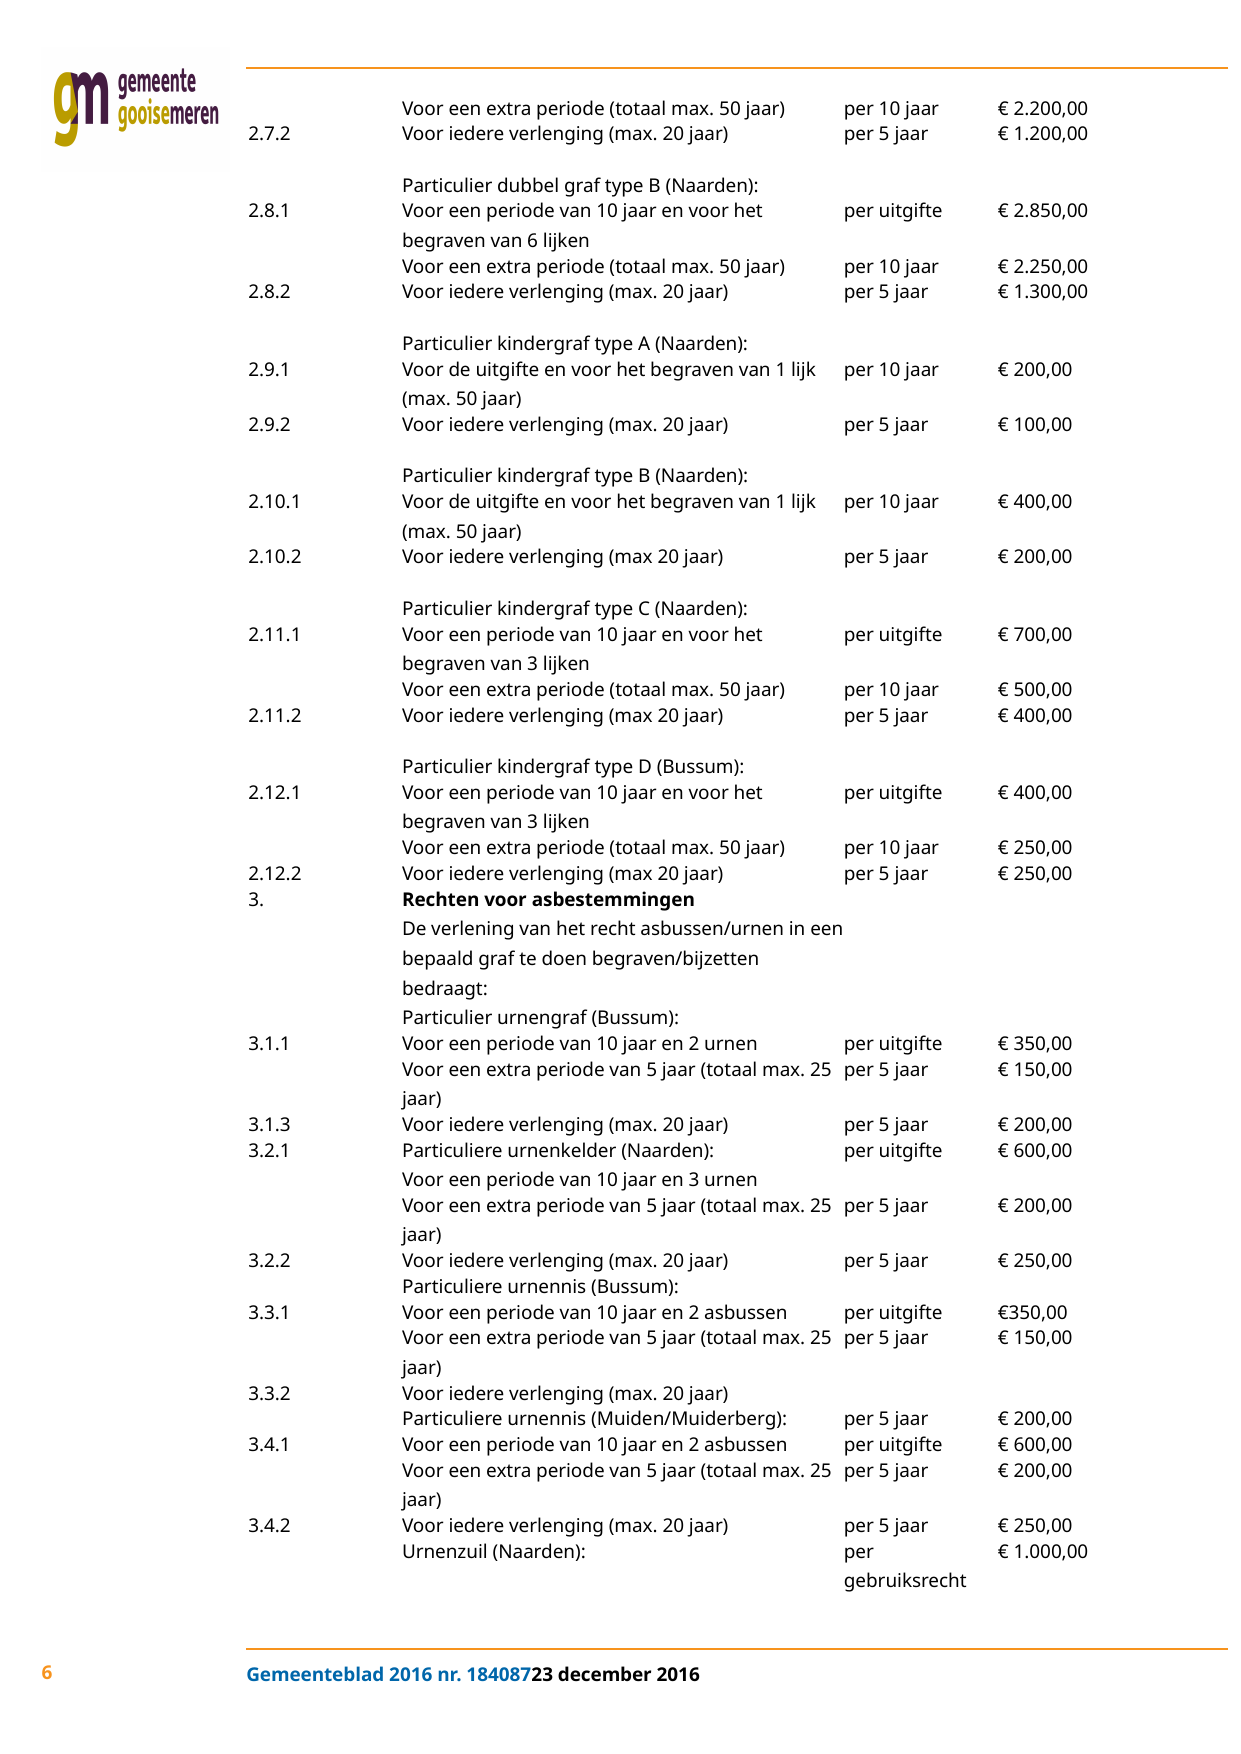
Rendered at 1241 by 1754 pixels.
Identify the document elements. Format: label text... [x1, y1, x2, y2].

table_cell per 10 jaar [844, 253, 998, 279]
table_cell Voor de uitgifte en voor het begraven van 1 lijk (max. 50 jaar) [402, 356, 844, 411]
table_cell € 400,00 [998, 779, 1152, 834]
table_cell Voor iedere verlenging (max. 20 jaar) [402, 1380, 844, 1406]
table_cell € 600,00 [998, 1137, 1152, 1192]
table_cell [998, 1273, 1152, 1299]
table_cell [402, 437, 844, 463]
table_cell Voor iedere verlenging (max. 20 jaar) [402, 1248, 844, 1273]
table_cell 3.3.1 [248, 1299, 402, 1324]
table_cell per 5 jaar [844, 1248, 998, 1273]
table_cell [844, 330, 998, 356]
table_cell per gebruiksrecht [844, 1538, 998, 1593]
table_cell Voor een periode van 10 jaar en voor het begraven van 3 lijken [402, 621, 844, 676]
table_cell € 500,00 [998, 676, 1152, 702]
table_cell [248, 305, 402, 330]
table_cell [844, 595, 998, 621]
table_cell Voor de uitgifte en voor het begraven van 1 lijk (max. 50 jaar) [402, 489, 844, 544]
table_cell [998, 1380, 1152, 1406]
table_cell Voor een extra periode van 5 jaar (totaal max. 25 jaar) [402, 1457, 844, 1512]
table_cell per 5 jaar [844, 1325, 998, 1380]
table_cell [998, 305, 1152, 330]
table_cell Voor iedere verlenging (max. 20 jaar) [402, 411, 844, 437]
table_cell € 250,00 [998, 1513, 1152, 1538]
table_cell Voor een extra periode (totaal max. 50 jaar) [402, 253, 844, 279]
table_cell [248, 1273, 402, 1299]
table_cell Particulier kindergraf type A (Naarden): [402, 330, 844, 356]
table_cell € 1.300,00 [998, 279, 1152, 304]
table_cell Voor een periode van 10 jaar en voor het begraven van 3 lijken [402, 779, 844, 834]
table_cell [998, 886, 1152, 1030]
table_cell € 200,00 [998, 1192, 1152, 1247]
table_cell per 10 jaar [844, 95, 998, 121]
table_cell 2.8.2 [248, 279, 402, 304]
table_cell [248, 676, 402, 702]
table_cell per 10 jaar [844, 835, 998, 860]
table_cell per 5 jaar [844, 1192, 998, 1247]
table_cell Voor een extra periode (totaal max. 50 jaar) [402, 95, 844, 121]
table_cell € 200,00 [998, 1406, 1152, 1431]
table_cell 2.10.2 [248, 544, 402, 569]
table_cell [844, 146, 998, 172]
table_cell € 2.200,00 [998, 95, 1152, 121]
table_cell [248, 330, 402, 356]
table_cell per uitgifte [844, 779, 998, 834]
table_cell per uitgifte [844, 1299, 998, 1324]
table_cell 3. [248, 886, 402, 1030]
table_cell € 150,00 [998, 1056, 1152, 1111]
table_cell Rechten voor asbestemmingen De verlening van het recht asbussen/urnen in een bepaald graf te doen begraven/bijzetten bedraagt: Particulier urnengraf (Bussum): [402, 886, 844, 1030]
table_cell per 5 jaar [844, 121, 998, 146]
table_cell Particulier kindergraf type B (Naarden): [402, 463, 844, 488]
table_cell Voor iedere verlenging (max. 20 jaar) [402, 121, 844, 146]
table_cell [248, 1325, 402, 1380]
table_cell per uitgifte [844, 1431, 998, 1457]
table_cell [248, 1192, 402, 1247]
table_cell [998, 728, 1152, 753]
table_cell [248, 253, 402, 279]
table_cell per 5 jaar [844, 1513, 998, 1538]
table_cell [998, 437, 1152, 463]
table_cell per 5 jaar [844, 544, 998, 569]
table_cell Voor iedere verlenging (max 20 jaar) [402, 860, 844, 886]
table_cell Particuliere urnennis (Muiden/Muiderberg): [402, 1406, 844, 1431]
table_cell [248, 1457, 402, 1512]
table_cell per uitgifte [844, 621, 998, 676]
table_cell € 400,00 [998, 702, 1152, 728]
table_cell [844, 1273, 998, 1299]
table_cell 3.1.3 [248, 1111, 402, 1137]
table_cell Voor een periode van 10 jaar en voor het begraven van 6 lijken [402, 198, 844, 253]
table_cell Voor een extra periode van 5 jaar (totaal max. 25 jaar) [402, 1325, 844, 1380]
table_cell € 200,00 [998, 356, 1152, 411]
table_cell 2.11.1 [248, 621, 402, 676]
table_cell 3.4.2 [248, 1513, 402, 1538]
table_cell [998, 172, 1152, 198]
table_cell € 700,00 [998, 621, 1152, 676]
table_cell 3.3.2 [248, 1380, 402, 1406]
table_cell € 200,00 [998, 1111, 1152, 1137]
table_cell per 5 jaar [844, 411, 998, 437]
table_cell [998, 146, 1152, 172]
table_cell [248, 595, 402, 621]
table_cell Voor een periode van 10 jaar en 2 asbussen [402, 1431, 844, 1457]
table_cell [844, 1380, 998, 1406]
table_cell [402, 570, 844, 595]
table_cell € 600,00 [998, 1431, 1152, 1457]
table_cell Voor een periode van 10 jaar en 2 asbussen [402, 1299, 844, 1324]
table_cell € 200,00 [998, 1457, 1152, 1512]
table_cell [844, 754, 998, 779]
table_cell per 10 jaar [844, 489, 998, 544]
table_cell [998, 754, 1152, 779]
table_cell [998, 330, 1152, 356]
table_cell [248, 172, 402, 198]
table_cell Voor een extra periode van 5 jaar (totaal max. 25 jaar) [402, 1056, 844, 1111]
table_cell [844, 570, 998, 595]
table_cell Voor iedere verlenging (max. 20 jaar) [402, 1513, 844, 1538]
table_cell Voor een extra periode (totaal max. 50 jaar) [402, 676, 844, 702]
table_cell per 10 jaar [844, 676, 998, 702]
table_cell € 2.250,00 [998, 253, 1152, 279]
table_cell [248, 1538, 402, 1593]
table_cell per uitgifte [844, 1137, 998, 1192]
table_cell per uitgifte [844, 1030, 998, 1056]
table_cell €350,00 [998, 1299, 1152, 1324]
table_cell [844, 305, 998, 330]
table_cell Voor iedere verlenging (max. 20 jaar) [402, 1111, 844, 1137]
table_cell 3.2.1 [248, 1137, 402, 1192]
table_cell per 5 jaar [844, 1406, 998, 1431]
table_cell per 5 jaar [844, 1056, 998, 1111]
table_cell Particulier dubbel graf type B (Naarden): [402, 172, 844, 198]
table_cell € 100,00 [998, 411, 1152, 437]
table_cell € 250,00 [998, 1248, 1152, 1273]
table_cell [248, 728, 402, 753]
table_cell Voor een extra periode (totaal max. 50 jaar) [402, 835, 844, 860]
table_cell 3.2.2 [248, 1248, 402, 1273]
table_cell [248, 1406, 402, 1431]
table_cell Particuliere urnennis (Bussum): [402, 1273, 844, 1299]
table_cell Particulier kindergraf type C (Naarden): [402, 595, 844, 621]
table_cell [248, 1056, 402, 1111]
table_cell per 5 jaar [844, 702, 998, 728]
table_cell [248, 146, 402, 172]
table_cell [402, 305, 844, 330]
table_cell per 5 jaar [844, 279, 998, 304]
table_cell € 200,00 [998, 544, 1152, 569]
table_cell 2.7.2 [248, 121, 402, 146]
table_cell [998, 463, 1152, 488]
table_cell [402, 728, 844, 753]
table_cell Particulier kindergraf type D (Bussum): [402, 754, 844, 779]
table_cell 2.12.2 [248, 860, 402, 886]
table_cell € 400,00 [998, 489, 1152, 544]
table_cell [248, 463, 402, 488]
table_cell € 1.000,00 [998, 1538, 1152, 1593]
table_cell Voor een extra periode van 5 jaar (totaal max. 25 jaar) [402, 1192, 844, 1247]
table_cell 2.9.1 [248, 356, 402, 411]
table_cell € 250,00 [998, 860, 1152, 886]
table_cell [248, 437, 402, 463]
table_cell [844, 886, 998, 1030]
table_cell € 250,00 [998, 835, 1152, 860]
table_cell Voor iedere verlenging (max. 20 jaar) [402, 279, 844, 304]
table_cell 2.9.2 [248, 411, 402, 437]
table_cell [248, 570, 402, 595]
table_cell Voor iedere verlenging (max 20 jaar) [402, 544, 844, 569]
table_cell [402, 146, 844, 172]
table_cell 2.11.2 [248, 702, 402, 728]
table_cell Urnenzuil (Naarden): [402, 1538, 844, 1593]
picture [41, 47, 231, 172]
table_cell 2.12.1 [248, 779, 402, 834]
table_cell 2.8.1 [248, 198, 402, 253]
table_cell Particuliere urnenkelder (Naarden): Voor een periode van 10 jaar en 3 urnen [402, 1137, 844, 1192]
table_cell [248, 95, 402, 121]
table_cell [248, 835, 402, 860]
table_cell per uitgifte [844, 198, 998, 253]
table_cell € 350,00 [998, 1030, 1152, 1056]
table_cell per 5 jaar [844, 860, 998, 886]
table_cell [844, 728, 998, 753]
table_cell € 2.850,00 [998, 198, 1152, 253]
table_cell Voor iedere verlenging (max 20 jaar) [402, 702, 844, 728]
table_cell per 5 jaar [844, 1111, 998, 1137]
table_cell 3.1.1 [248, 1030, 402, 1056]
table_cell 3.4.1 [248, 1431, 402, 1457]
table_cell [998, 570, 1152, 595]
table_cell Voor een periode van 10 jaar en 2 urnen [402, 1030, 844, 1056]
table_cell € 1.200,00 [998, 121, 1152, 146]
table_cell per 5 jaar [844, 1457, 998, 1512]
table_cell [844, 437, 998, 463]
table_cell [844, 172, 998, 198]
table_cell [844, 463, 998, 488]
table_cell € 150,00 [998, 1325, 1152, 1380]
table_cell [998, 595, 1152, 621]
table_cell 2.10.1 [248, 489, 402, 544]
table_cell [248, 754, 402, 779]
table_cell per 10 jaar [844, 356, 998, 411]
